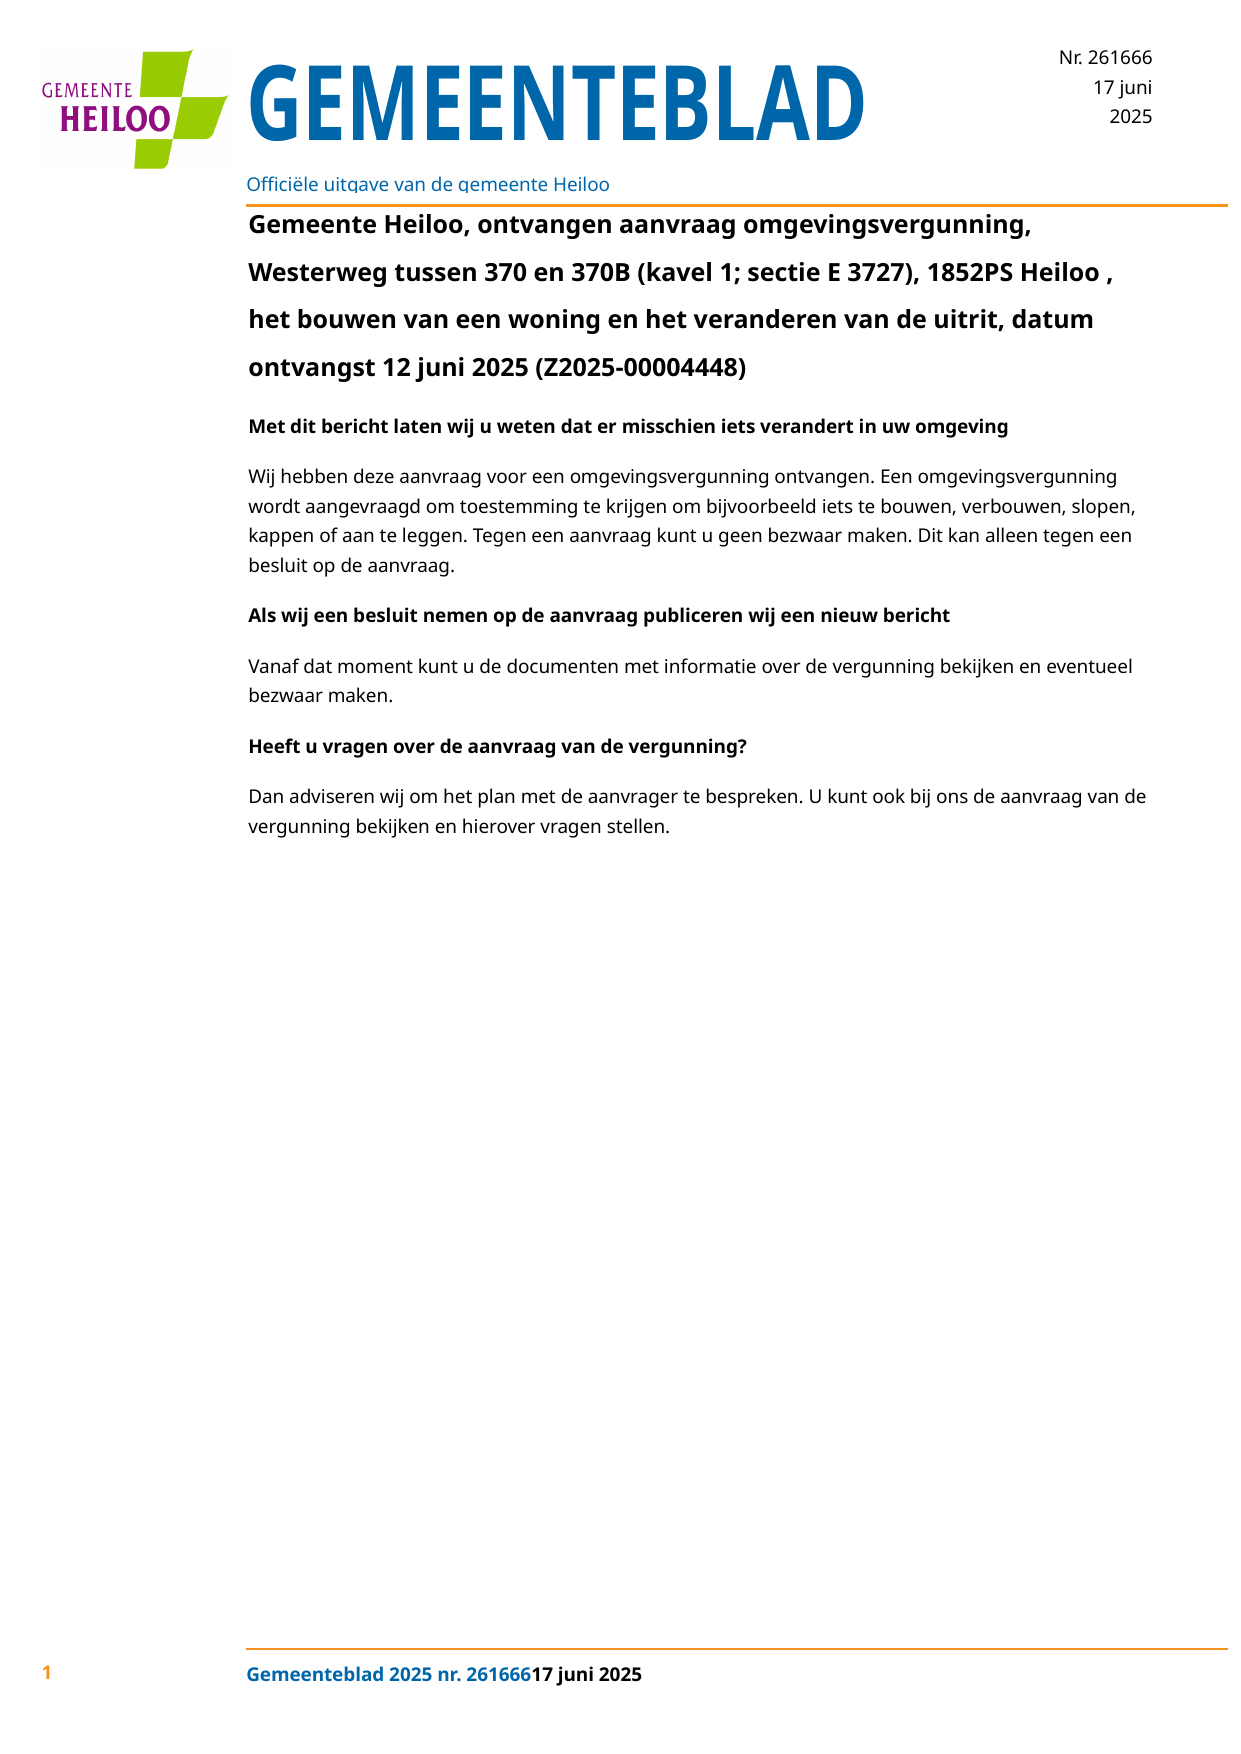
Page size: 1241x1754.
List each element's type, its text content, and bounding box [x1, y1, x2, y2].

text Vanaf dat moment kunt u de documenten met informatie over de vergunning bekijken en eventueel bezwaar maken. [248, 653, 1152, 708]
picture [41, 47, 231, 172]
text Wij hebben deze aanvraag voor een omgevingsvergunning ontvangen. Een omgevingsvergunning wordt aangevraagd om toestemming te krijgen om bijvoorbeeld iets te bouwen, verbouwen, slopen, kappen of aan te leggen. Tegen een aanvraag kunt u geen bezwaar maken. Dit kan alleen tegen een besluit op de aanvraag. [248, 463, 1152, 578]
text Heeft u vragen over de aanvraag van de vergunning? [248, 733, 1152, 759]
text Gemeente Heiloo, ontvangen aanvraag omgevingsvergunning, Westerweg tussen 370 en 370B (kavel 1; sectie E 3727), 1852PS Heiloo , het bouwen van een woning en het veranderen van de uitrit, datum ontvangst 12 juni 2025 (Z2025-00004448) [248, 207, 1152, 384]
text Met dit bericht laten wij u weten dat er misschien iets verandert in uw omgeving [248, 413, 1152, 439]
text Als wij een besluit nemen op de aanvraag publiceren wij een nieuw bericht [248, 603, 1152, 628]
text Dan adviseren wij om het plan met de aanvrager te bespreken. U kunt ook bij ons de aanvraag van de vergunning bekijken en hierover vragen stellen. [248, 783, 1152, 839]
